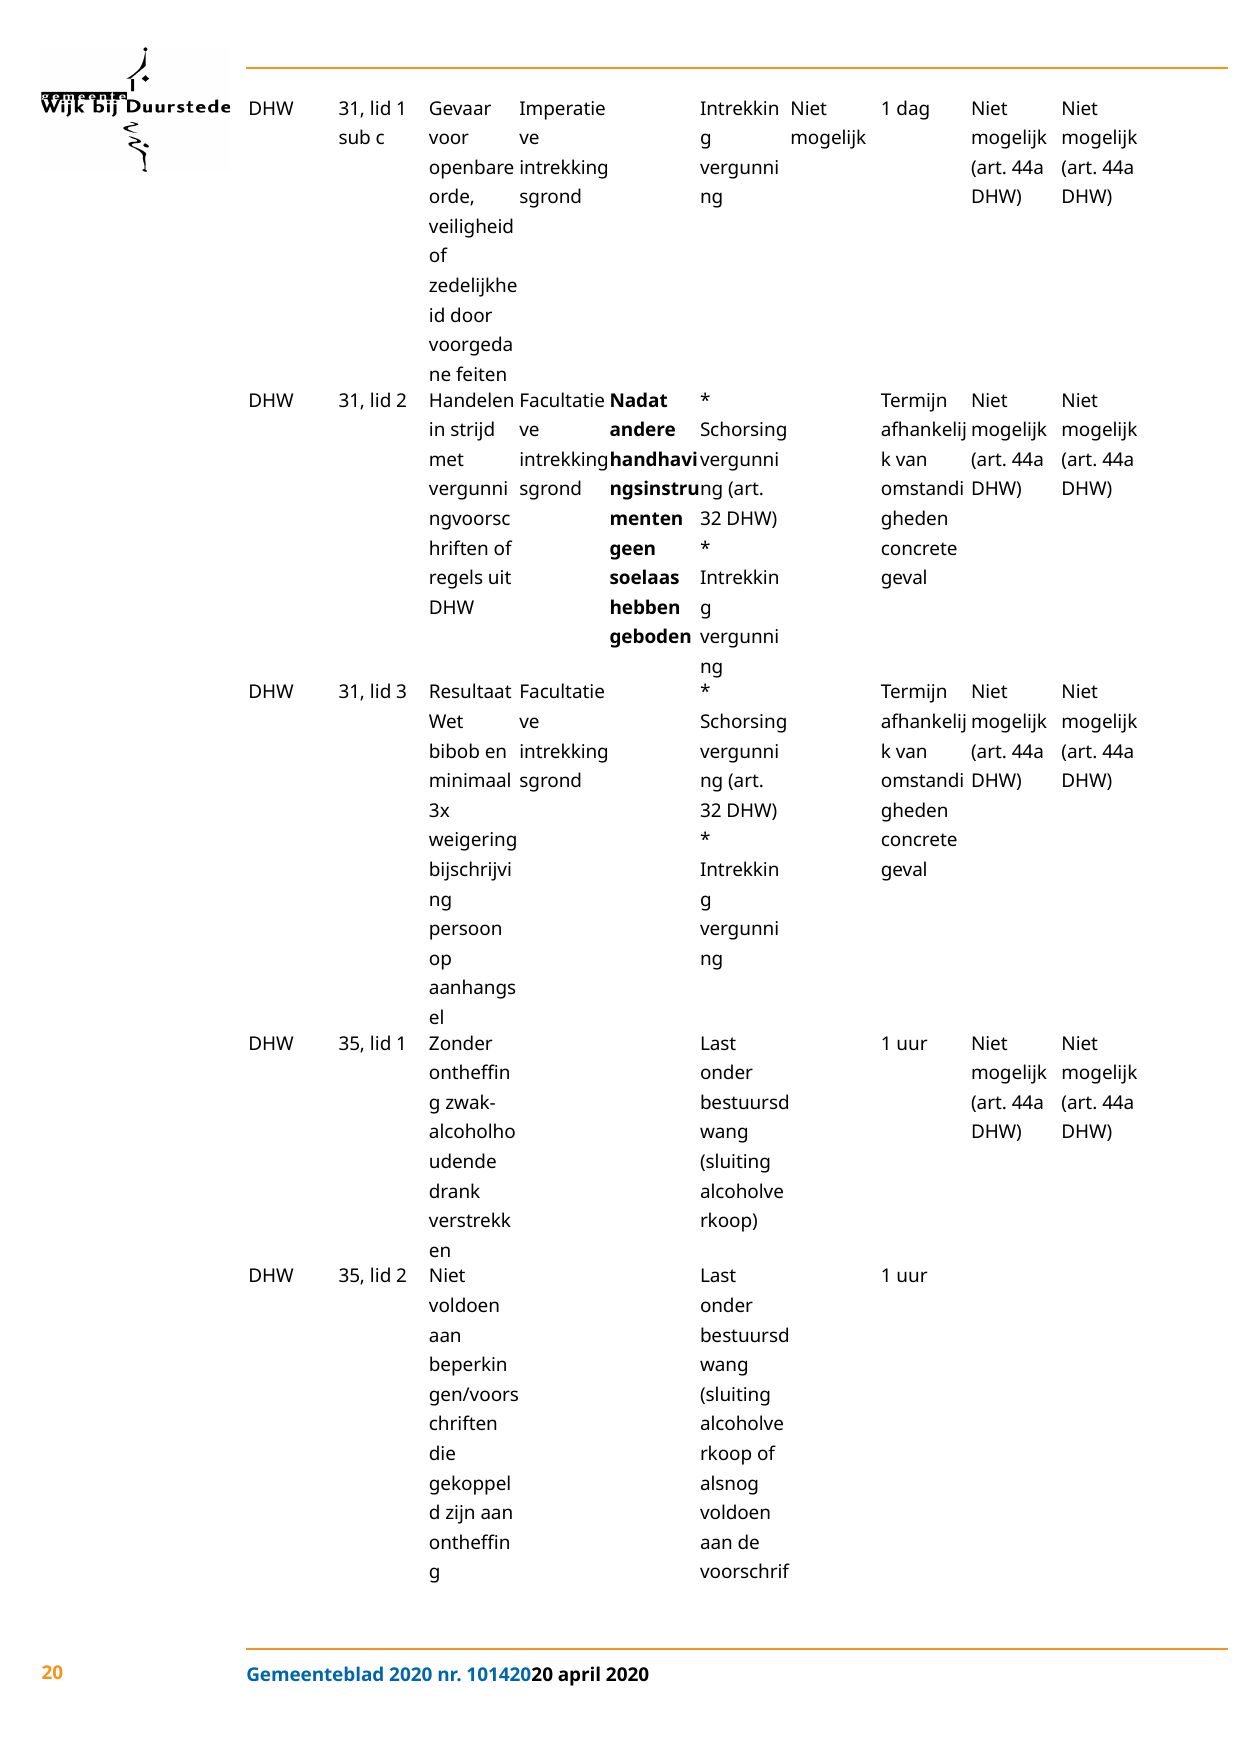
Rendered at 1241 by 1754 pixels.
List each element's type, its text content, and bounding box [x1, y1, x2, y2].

table_cell Resultaat Wet bibob en minimaal 3x weigering bijschrijving persoon op aanhangsel [429, 679, 519, 1030]
table_cell [1061, 1263, 1152, 1584]
table_cell DHW [248, 1263, 338, 1584]
table_cell [519, 1030, 609, 1263]
table_cell Imperatieve intrekkingsgrond [519, 95, 609, 387]
picture [41, 47, 231, 172]
table_cell Zonder ontheffing zwak-alcoholhoudende drank verstrekken [429, 1030, 519, 1263]
table_cell Facultatieve intrekkingsgrond [519, 679, 609, 1030]
table_cell Intrekking vergunning [700, 95, 790, 387]
table_cell * Schorsing vergunning (art. 32 DHW) * Intrekking vergunning [700, 679, 790, 1030]
table_cell [609, 1263, 700, 1584]
table_cell 35, lid 2 [338, 1263, 429, 1584]
table_cell Niet mogelijk (art. 44a DHW) [1061, 1030, 1152, 1263]
table_cell [790, 387, 881, 679]
table_cell [519, 1263, 609, 1584]
table_cell Last onder bestuursdwang (sluiting alcoholverkoop) [700, 1030, 790, 1263]
table_cell Niet mogelijk (art. 44a DHW) [971, 95, 1061, 387]
table_cell [790, 1263, 881, 1584]
table_cell [609, 1030, 700, 1263]
table_cell 35, lid 1 [338, 1030, 429, 1263]
table_cell Handelen in strijd met vergunningvoorschriften of regels uit DHW [429, 387, 519, 679]
table_cell 1 uur [881, 1263, 971, 1584]
table_cell 31, lid 2 [338, 387, 429, 679]
table_cell 31, lid 1 sub c [338, 95, 429, 387]
table_cell Niet mogelijk (art. 44a DHW) [1061, 95, 1152, 387]
table_cell DHW [248, 387, 338, 679]
table_cell Niet mogelijk (art. 44a DHW) [971, 387, 1061, 679]
table_cell 1 uur [881, 1030, 971, 1263]
table_cell Niet mogelijk (art. 44a DHW) [971, 1030, 1061, 1263]
table_cell DHW [248, 95, 338, 387]
table_cell Niet mogelijk (art. 44a DHW) [971, 679, 1061, 1030]
table_cell DHW [248, 1030, 338, 1263]
table_cell Gevaar voor openbare orde, veiligheid of zedelijkheid door voorgedane feiten [429, 95, 519, 387]
table_cell [609, 679, 700, 1030]
table_cell [609, 95, 700, 387]
table_cell Termijn afhankelijk van omstandigheden concrete geval [881, 679, 971, 1030]
table_cell 1 dag [881, 95, 971, 387]
table_cell 31, lid 3 [338, 679, 429, 1030]
table_cell DHW [248, 679, 338, 1030]
table_cell Niet voldoen aan beperkingen/voorschriften die gekoppeld zijn aan ontheffing [429, 1263, 519, 1584]
table_cell Niet mogelijk (art. 44a DHW) [1061, 387, 1152, 679]
table_cell Termijn afhankelijk van omstandigheden concrete geval [881, 387, 971, 679]
table_cell [790, 1030, 881, 1263]
table_cell [971, 1263, 1061, 1584]
table_cell Nadat andere handhavingsinstrumenten geen soelaas hebben geboden [609, 387, 700, 679]
table_cell Facultatieve intrekkingsgrond [519, 387, 609, 679]
table_cell [790, 679, 881, 1030]
table_cell Last onder bestuursdwang (sluiting alcoholverkoop of alsnog voldoen aan de voorschrif [700, 1263, 790, 1584]
table_cell Niet mogelijk (art. 44a DHW) [1061, 679, 1152, 1030]
table_cell * Schorsing vergunning (art. 32 DHW) * Intrekking vergunning [700, 387, 790, 679]
table_cell Niet mogelijk [790, 95, 881, 387]
